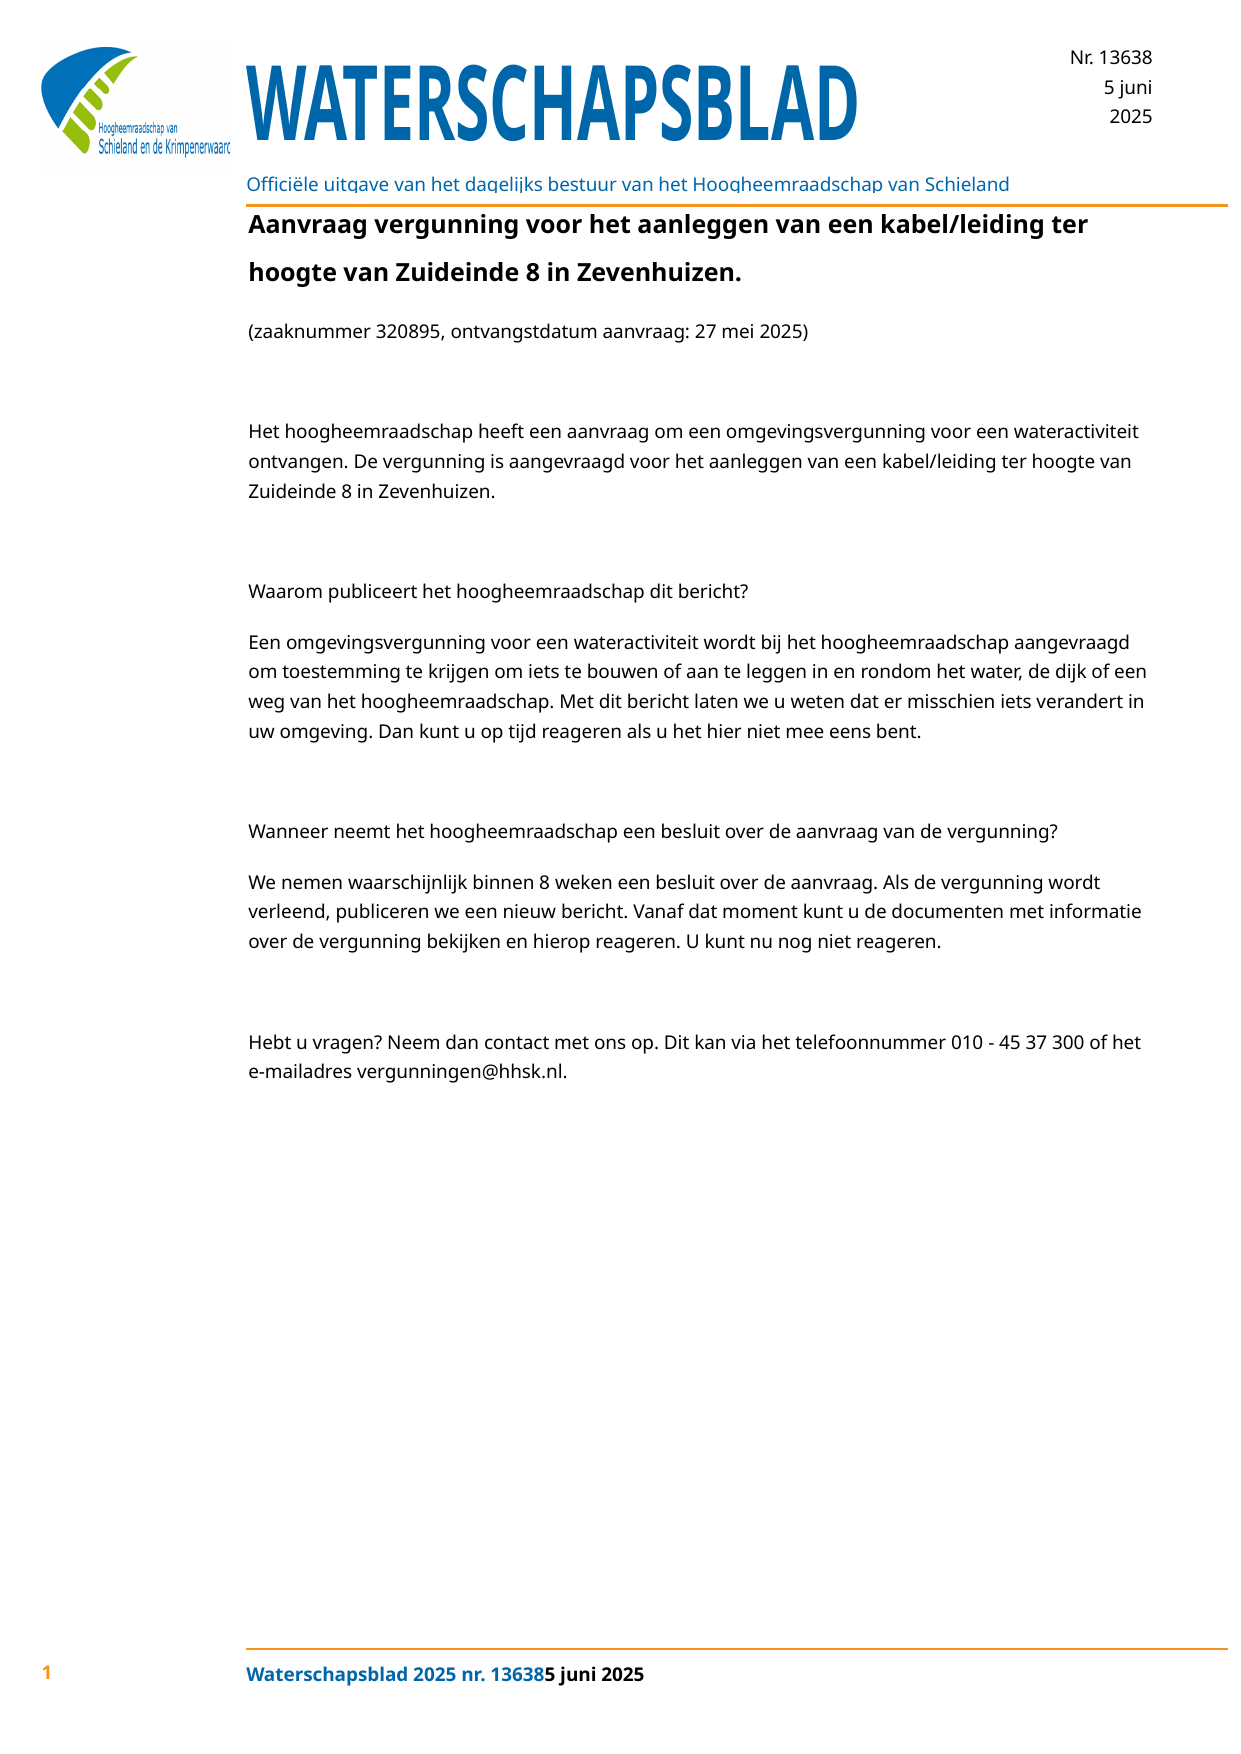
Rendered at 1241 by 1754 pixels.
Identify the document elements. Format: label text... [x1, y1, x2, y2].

text Wanneer neemt het hoogheemraadschap een besluit over de aanvraag van de vergunning? [248, 819, 1152, 844]
text Het hoogheemraadschap heeft een aanvraag om een omgevingsvergunning voor een wateractiviteit ontvangen. De vergunning is aangevraagd voor het aanleggen van een kabel/leiding ter hoogte van Zuideinde 8 in Zevenhuizen. [248, 419, 1152, 504]
text Aanvraag vergunning voor het aanleggen van een kabel/leiding ter hoogte van Zuideinde 8 in Zevenhuizen. [248, 207, 1152, 288]
text Een omgevingsvergunning voor een wateractiviteit wordt bij het hoogheemraadschap aangevraagd om toestemming te krijgen om iets te bouwen of aan te leggen in en rondom het water, de dijk of een weg van het hoogheemraadschap. Met dit bericht laten we u weten dat er misschien iets verandert in uw omgeving. Dan kunt u op tijd reageren als u het hier niet mee eens bent. [248, 629, 1152, 744]
picture [41, 47, 231, 172]
text (zaaknummer 320895, ontvangstdatum aanvraag: 27 mei 2025) [248, 318, 1152, 344]
text Waarom publiceert het hoogheemraadschap dit bericht? [248, 579, 1152, 604]
text Hebt u vragen? Neem dan contact met ons op. Dit kan via het telefoonnummer 010 - 45 37 300 of het e-mailadres vergunningen@hhsk.nl. [248, 1029, 1152, 1084]
text We nemen waarschijnlijk binnen 8 weken een besluit over de aanvraag. Als de vergunning wordt verleend, publiceren we een nieuw bericht. Vanaf dat moment kunt u de documenten met informatie over de vergunning bekijken en hierop reageren. U kunt nu nog niet reageren. [248, 869, 1152, 954]
